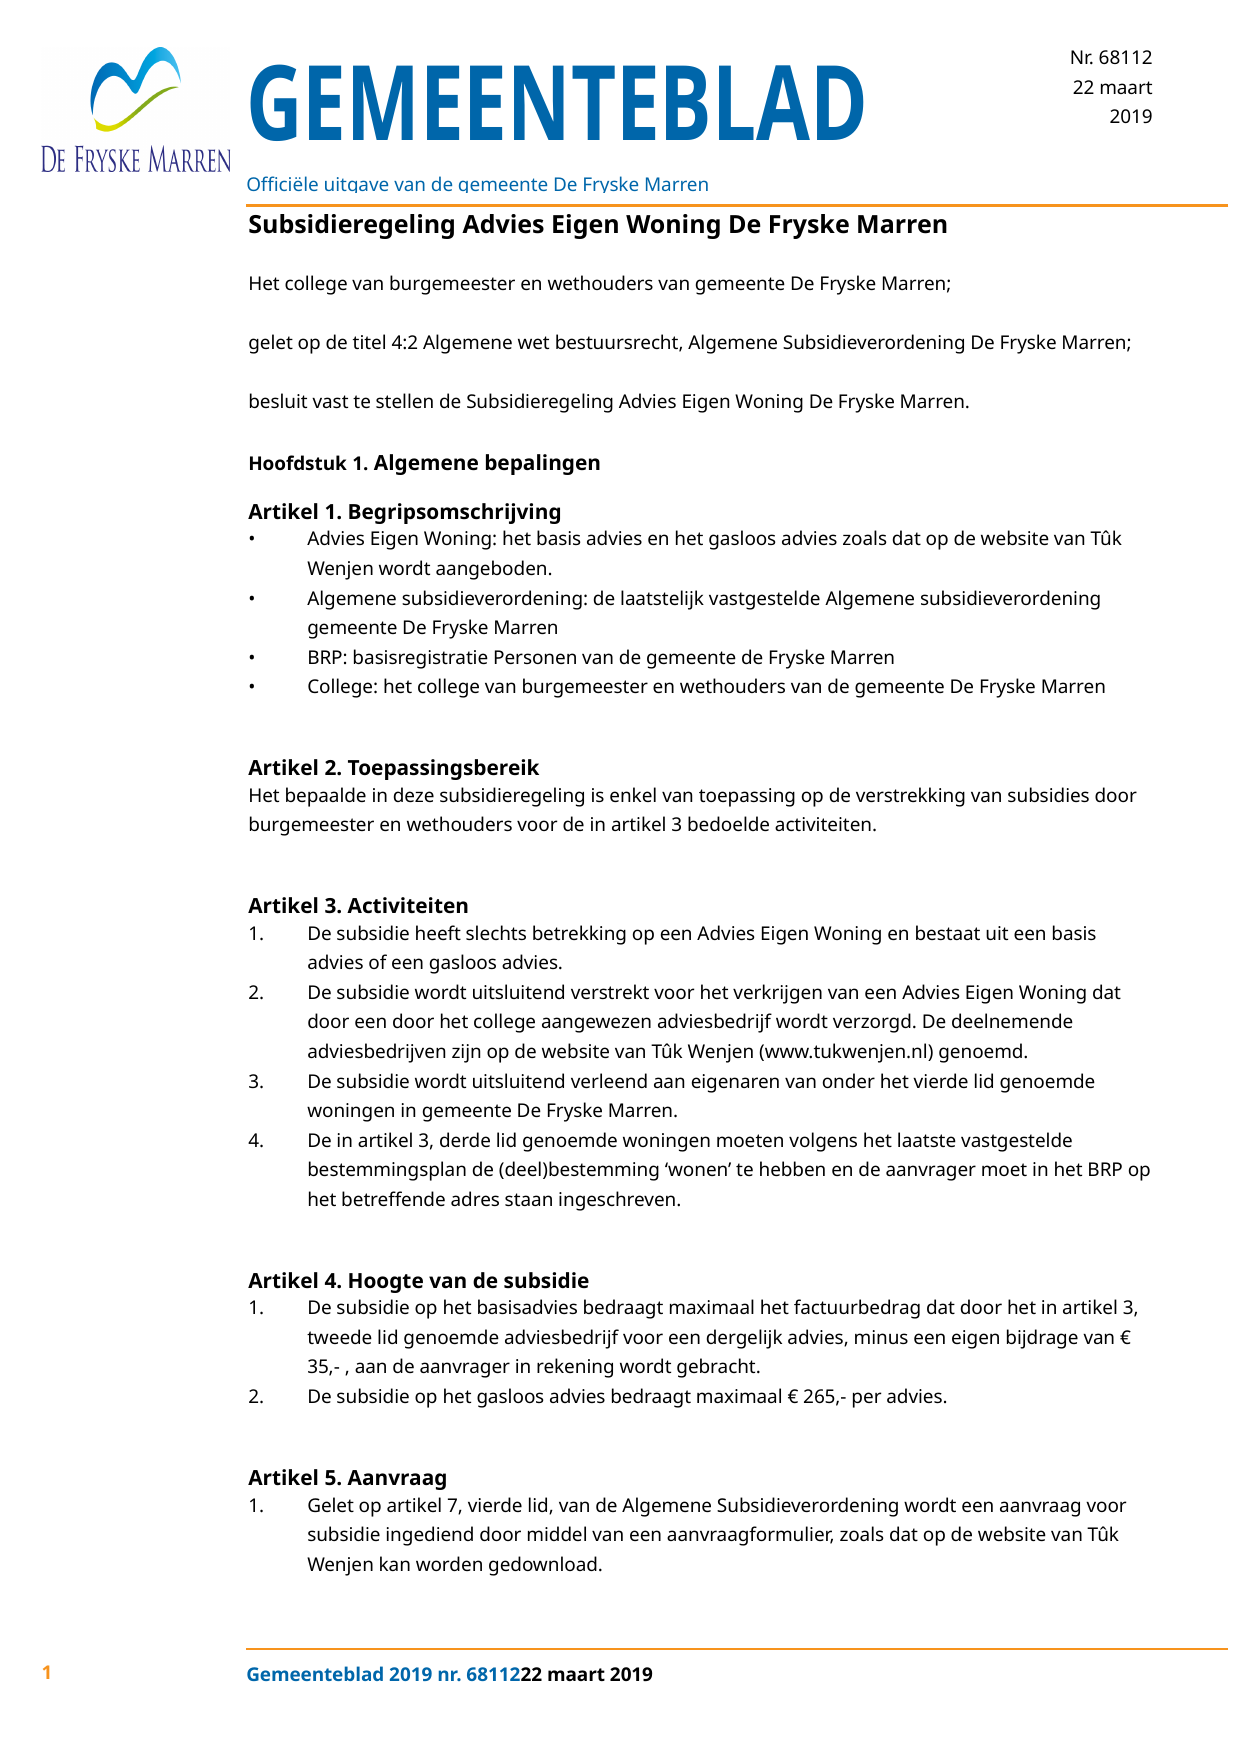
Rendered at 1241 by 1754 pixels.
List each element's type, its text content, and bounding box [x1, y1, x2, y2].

list Gelet op artikel 7, vierde lid, van de Algemene Subsidieverordening wordt een aanvraag voor subsidie ingediend door middel van een aanvraagformulier, zoals dat op de website van Tûk Wenjen kan worden gedownload. [248, 1492, 1152, 1577]
text gelet op de titel 4:2 Algemene wet bestuursrecht, Algemene Subsidieverordening De Fryske Marren; [248, 329, 1152, 355]
list De in artikel 3, derde lid genoemde woningen moeten volgens het laatste vastgestelde bestemmingsplan de (deel)bestemming ‘wonen’ te hebben en de aanvrager moet in het BRP op het betreffende adres staan ingeschreven. [248, 1127, 1152, 1212]
list De subsidie wordt uitsluitend verleend aan eigenaren van onder het vierde lid genoemde woningen in gemeente De Fryske Marren. [248, 1068, 1152, 1123]
list Advies Eigen Woning: het basis advies en het gasloos advies zoals dat op de website van Tûk Wenjen wordt aangeboden. [248, 526, 1152, 581]
list De subsidie op het basisadvies bedraagt maximaal het factuurbedrag dat door het in artikel 3, tweede lid genoemde adviesbedrijf voor een dergelijk advies, minus een eigen bijdrage van € 35,- , aan de aanvrager in rekening wordt gebracht. [248, 1294, 1152, 1379]
list De subsidie op het gasloos advies bedraagt maximaal € 265,- per advies. [248, 1383, 1152, 1409]
text Het college van burgemeester en wethouders van gemeente De Fryske Marren; [248, 270, 1152, 296]
text Artikel 5. Aanvraag [248, 1463, 1152, 1492]
list De subsidie wordt uitsluitend verstrekt voor het verkrijgen van een Advies Eigen Woning dat door een door het college aangewezen adviesbedrijf wordt verzorgd. De deelnemende adviesbedrijven zijn op de website van Tûk Wenjen (www.tukwenjen.nl) genoemd. [248, 979, 1152, 1064]
text Artikel 1. Begripsomschrijving [248, 497, 1152, 526]
text besluit vast te stellen de Subsidieregeling Advies Eigen Woning De Fryske Marren. [248, 389, 1152, 414]
list De subsidie heeft slechts betrekking op een Advies Eigen Woning en bestaat uit een basis advies of een gasloos advies. [248, 920, 1152, 975]
text Subsidieregeling Advies Eigen Woning De Fryske Marren [248, 207, 1152, 241]
list College: het college van burgemeester en wethouders van de gemeente De Fryske Marren [248, 673, 1152, 699]
picture [41, 47, 231, 172]
list BRP: basisregistratie Personen van de gemeente de Fryske Marren [248, 644, 1152, 669]
text Artikel 2. Toepassingsbereik [248, 753, 1152, 782]
text Artikel 3. Activiteiten [248, 891, 1152, 920]
text Artikel 4. Hoogte van de subsidie [248, 1266, 1152, 1294]
text Hoofdstuk 1. Algemene bepalingen [248, 448, 1152, 476]
list Algemene subsidieverordening: de laatstelijk vastgestelde Algemene subsidieverordening gemeente De Fryske Marren [248, 585, 1152, 640]
text Het bepaalde in deze subsidieregeling is enkel van toepassing op de verstrekking van subsidies door burgemeester en wethouders voor de in artikel 3 bedoelde activiteiten. [248, 782, 1152, 837]
